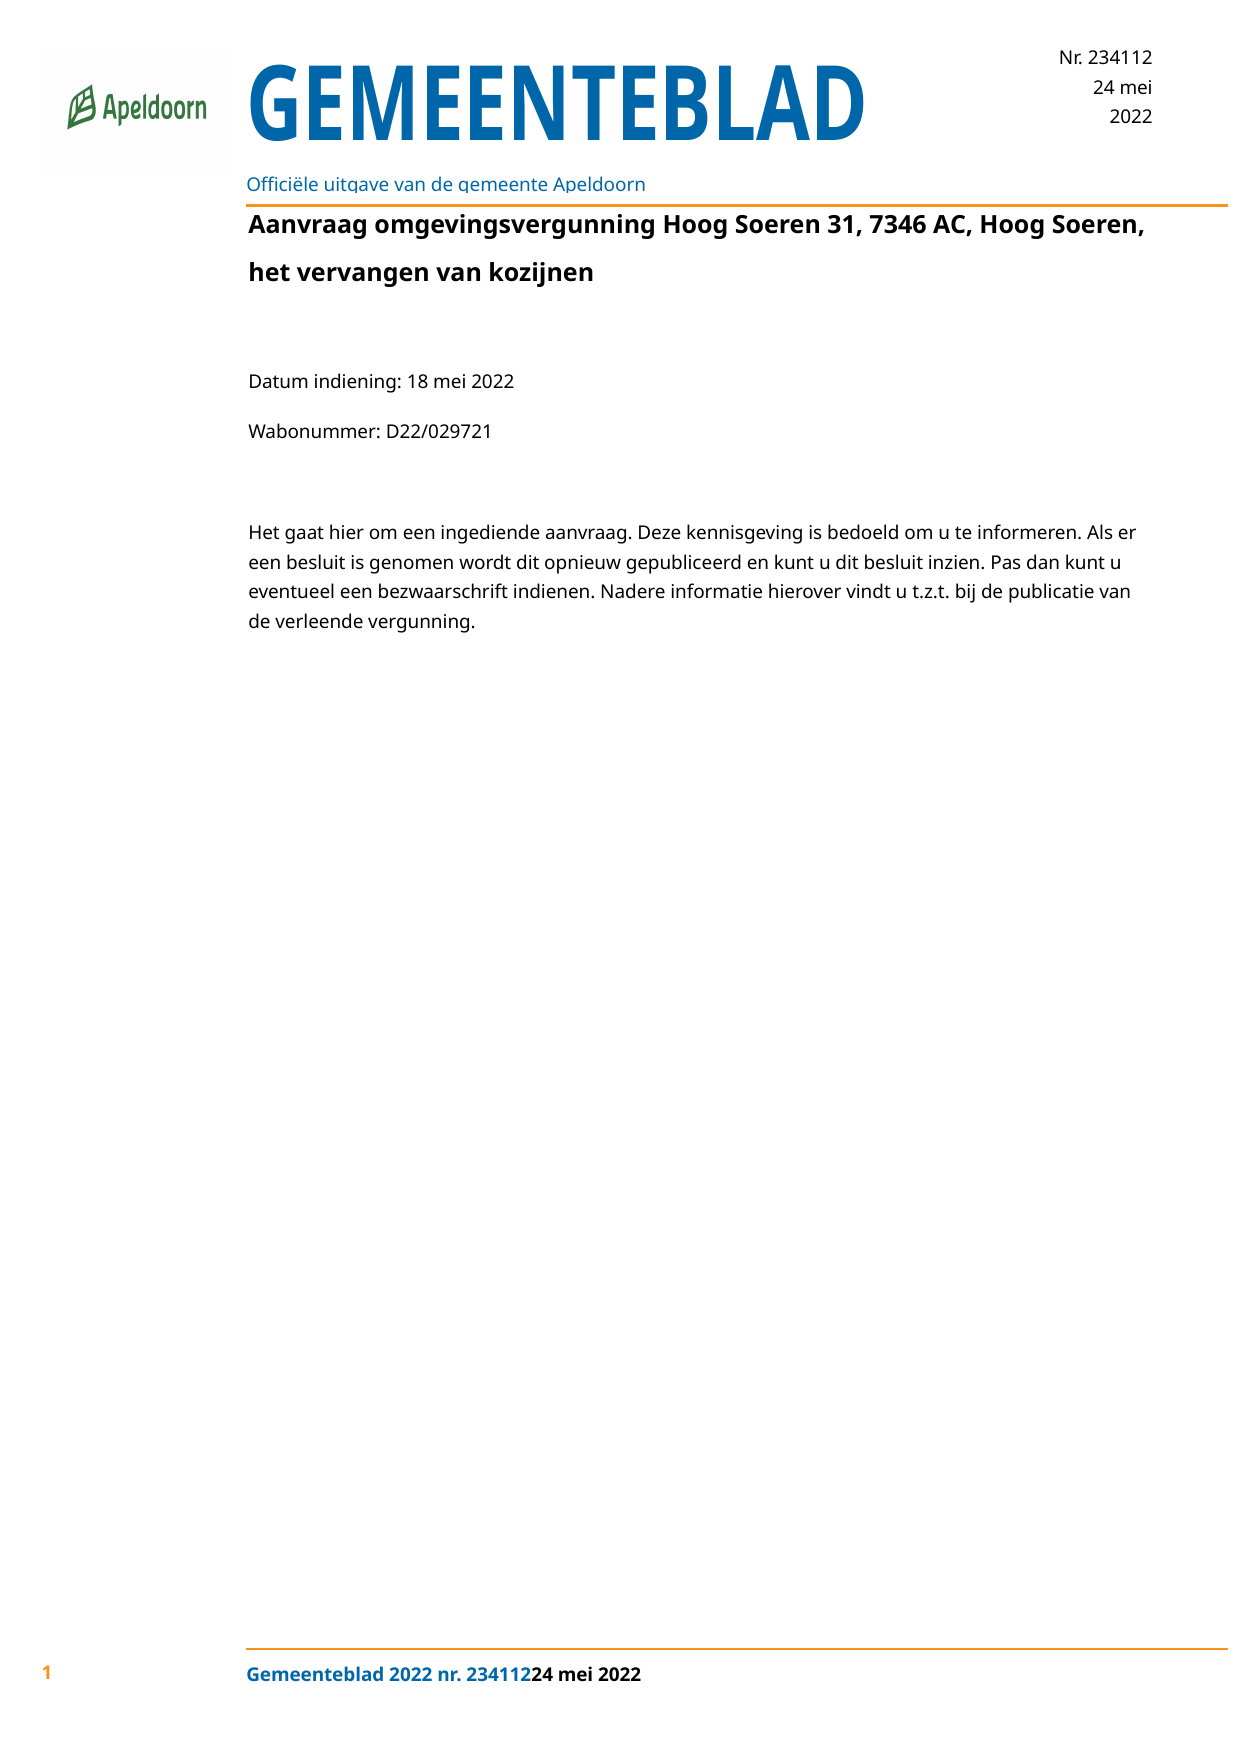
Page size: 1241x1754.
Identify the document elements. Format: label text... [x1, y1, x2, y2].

text Wabonummer: D22/029721 [248, 419, 1152, 444]
text Datum indiening: 18 mei 2022 [248, 368, 1152, 394]
text Aanvraag omgevingsvergunning Hoog Soeren 31, 7346 AC, Hoog Soeren, het vervangen van kozijnen [248, 207, 1152, 288]
picture [41, 47, 231, 172]
text Het gaat hier om een ingediende aanvraag. Deze kennisgeving is bedoeld om u te informeren. Als er een besluit is genomen wordt dit opnieuw gepubliceerd en kunt u dit besluit inzien. Pas dan kunt u eventueel een bezwaarschrift indienen. Nadere informatie hierover vindt u t.z.t. bij de publicatie van de verleende vergunning. [248, 519, 1152, 634]
